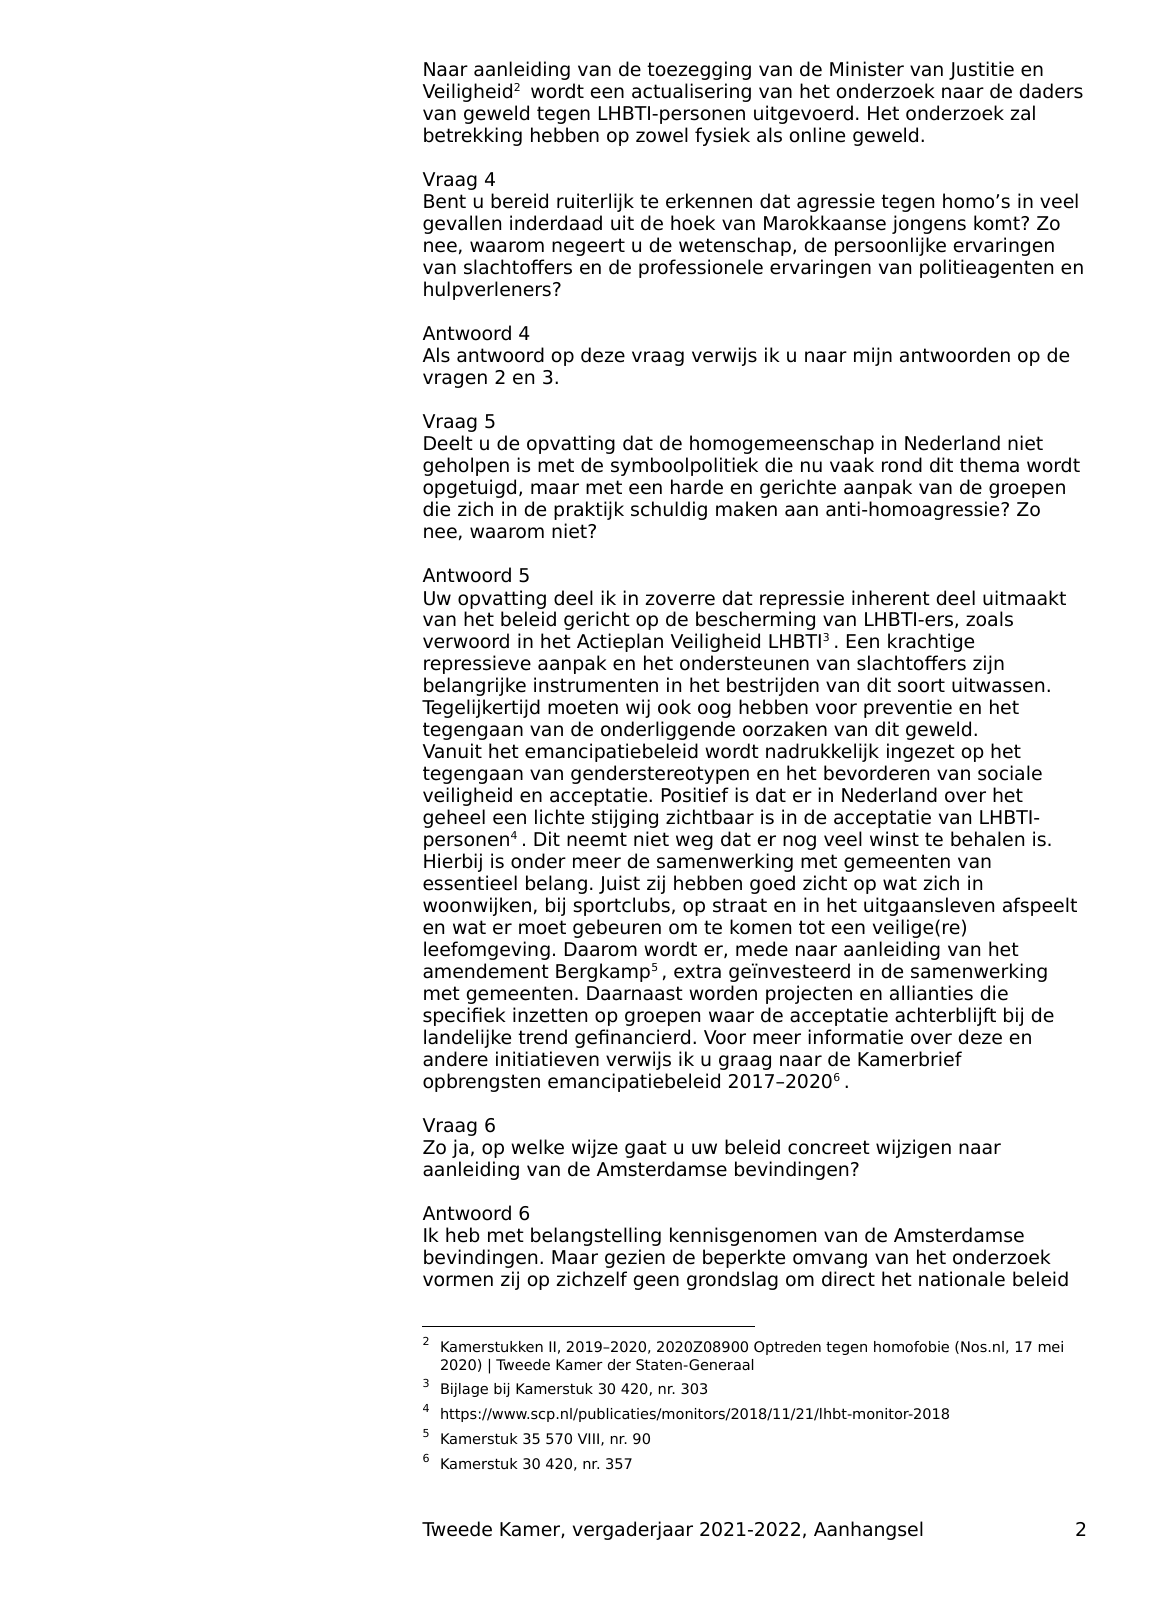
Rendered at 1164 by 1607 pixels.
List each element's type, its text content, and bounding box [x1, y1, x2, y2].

text Uw opvatting deel ik in zoverre dat repressie inherent deel uitmaakt van het beleid gericht op de bescherming van LHBTI-ers, zoals verwoord in het Actieplan Veiligheid LHBTI. Een krachtige repressieve aanpak en het ondersteunen van slachtoffers zijn belangrijke instrumenten in het bestrijden van dit soort uitwassen. Tegelijkertijd moeten wij ook oog hebben voor preventie en het tegengaan van de onderliggende oorzaken van dit geweld. [422, 587, 1087, 741]
text Vraag 4 [422, 169, 1087, 191]
text Antwoord 4 [422, 323, 1087, 345]
text Antwoord 5 [422, 565, 1087, 587]
text Kamerstuk 35 570 VIII, nr. 90 [422, 1427, 1087, 1449]
text Antwoord 6 [422, 1203, 1087, 1225]
text Bijlage bij Kamerstuk 30 420, nr. 303 [422, 1377, 1087, 1399]
text Naar aanleiding van de toezegging van de Minister van Justitie en Veiligheid wordt een actualisering van het onderzoek naar de daders van geweld tegen LHBTI-personen uitgevoerd. Het onderzoek zal betrekking hebben op zowel fysiek als online geweld. [422, 59, 1087, 147]
text Vraag 5 [422, 411, 1087, 433]
text Deelt u de opvatting dat de homogemeenschap in Nederland niet geholpen is met de symboolpolitiek die nu vaak rond dit thema wordt opgetuigd, maar met een harde en gerichte aanpak van de groepen die zich in de praktijk schuldig maken aan anti-homoagressie? Zo nee, waarom niet? [422, 433, 1087, 543]
text Vanuit het emancipatiebeleid wordt nadrukkelijk ingezet op het tegengaan van genderstereotypen en het bevorderen van sociale veiligheid en acceptatie. Positief is dat er in Nederland over het geheel een lichte stijging zichtbaar is in de acceptatie van LHBTI-personen. Dit neemt niet weg dat er nog veel winst te behalen is. Hierbij is onder meer de samenwerking met gemeenten van essentieel belang. Juist zij hebben goed zicht op wat zich in woonwijken, bij sportclubs, op straat en in het uitgaansleven afspeelt en wat er moet gebeuren om te komen tot een veilige(re) leefomgeving. Daarom wordt er, mede naar aanleiding van het amendement Bergkamp, extra geïnvesteerd in de samenwerking met gemeenten. Daarnaast worden projecten en allianties die specifiek inzetten op groepen waar de acceptatie achterblijft bij de landelijke trend gefinancierd. Voor meer informatie over deze en andere initiatieven verwijs ik u graag naar de Kamerbrief opbrengsten emancipatiebeleid 2017–2020. [422, 741, 1087, 1093]
text Kamerstuk 30 420, nr. 357 [422, 1452, 1087, 1474]
text Bent u bereid ruiterlijk te erkennen dat agressie tegen homo’s in veel gevallen inderdaad uit de hoek van Marokkaanse jongens komt? Zo nee, waarom negeert u de wetenschap, de persoonlijke ervaringen van slachtoffers en de professionele ervaringen van politieagenten en hulpverleners? [422, 191, 1087, 301]
text Kamerstukken II, 2019–2020, 2020Z08900 Optreden tegen homofobie (Nos.nl, 17 mei 2020) | Tweede Kamer der Staten-Generaal [422, 1335, 1087, 1374]
text Vraag 6 [422, 1115, 1087, 1137]
text Zo ja, op welke wijze gaat u uw beleid concreet wijzigen naar aanleiding van de Amsterdamse bevindingen? [422, 1137, 1087, 1181]
text https://www.scp.nl/publicaties/monitors/2018/11/21/lhbt-monitor-2018 [422, 1402, 1087, 1424]
text Ik heb met belangstelling kennisgenomen van de Amsterdamse bevindingen. Maar gezien de beperkte omvang van het onderzoek vormen zij op zichzelf geen grondslag om direct het nationale beleid [422, 1225, 1087, 1291]
text Als antwoord op deze vraag verwijs ik u naar mijn antwoorden op de vragen 2 en 3. [422, 345, 1087, 389]
